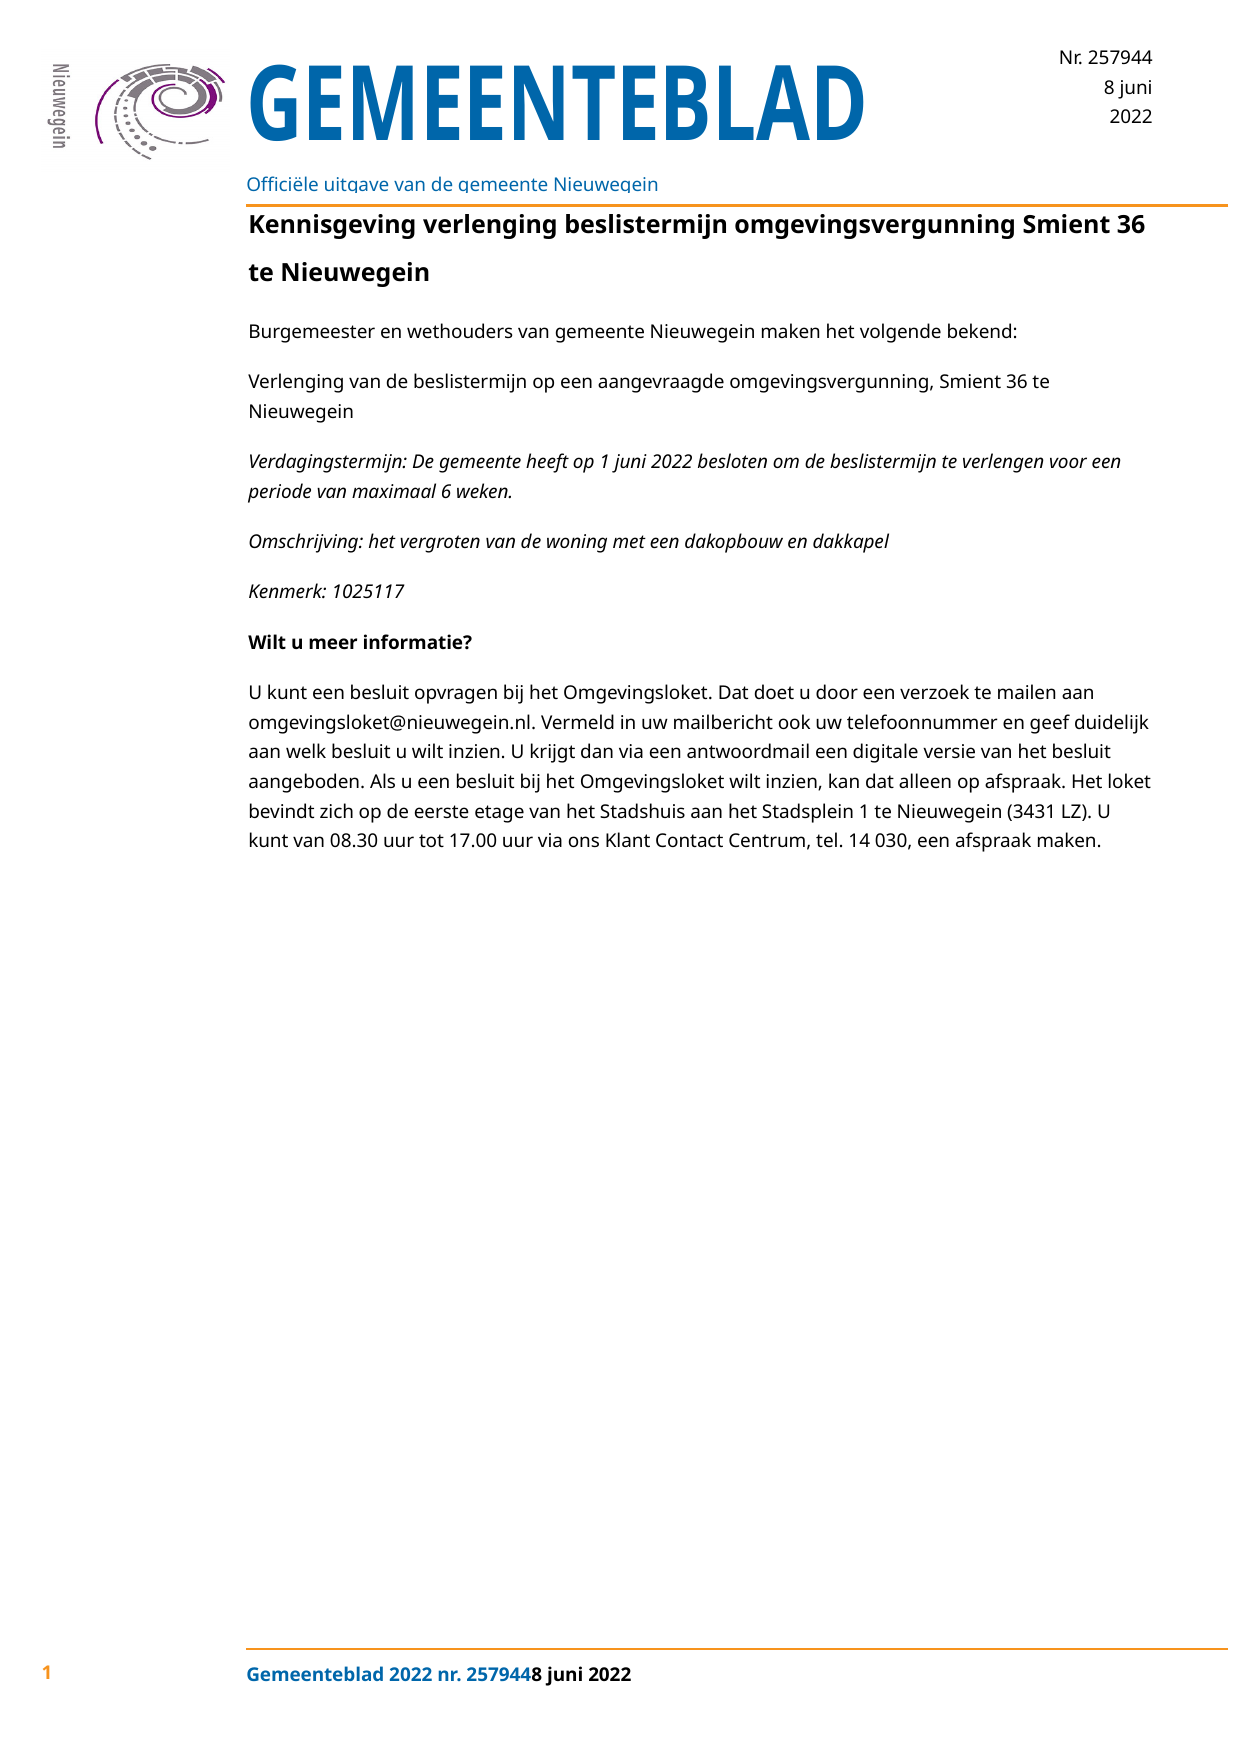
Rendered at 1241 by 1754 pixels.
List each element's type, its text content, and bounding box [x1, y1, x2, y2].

picture [41, 47, 231, 172]
text U kunt een besluit opvragen bij het Omgevingsloket. Dat doet u door een verzoek te mailen aan omgevingsloket@nieuwegein.nl. Vermeld in uw mailbericht ook uw telefoonnummer en geef duidelijk aan welk besluit u wilt inzien. U krijgt dan via een antwoordmail een digitale versie van het besluit aangeboden. Als u een besluit bij het Omgevingsloket wilt inzien, kan dat alleen op afspraak. Het loket bevindt zich op de eerste etage van het Stadshuis aan het Stadsplein 1 te Nieuwegein (3431 LZ). U kunt van 08.30 uur tot 17.00 uur via ons Klant Contact Centrum, tel. 14 030, een afspraak maken. [248, 679, 1152, 853]
text Kennisgeving verlenging beslistermijn omgevingsvergunning Smient 36 te Nieuwegein [248, 207, 1152, 288]
text Omschrijving: het vergroten van de woning met een dakopbouw en dakkapel [248, 528, 1152, 554]
text Burgemeester en wethouders van gemeente Nieuwegein maken het volgende bekend: [248, 318, 1152, 344]
text Kenmerk: 1025117 [248, 579, 1152, 604]
text Wilt u meer informatie? [248, 629, 1152, 655]
text Verdagingstermijn: De gemeente heeft op 1 juni 2022 besloten om de beslistermijn te verlengen voor een periode van maximaal 6 weken. [248, 448, 1152, 504]
text Verlenging van de beslistermijn op een aangevraagde omgevingsvergunning, Smient 36 te Nieuwegein [248, 368, 1152, 424]
